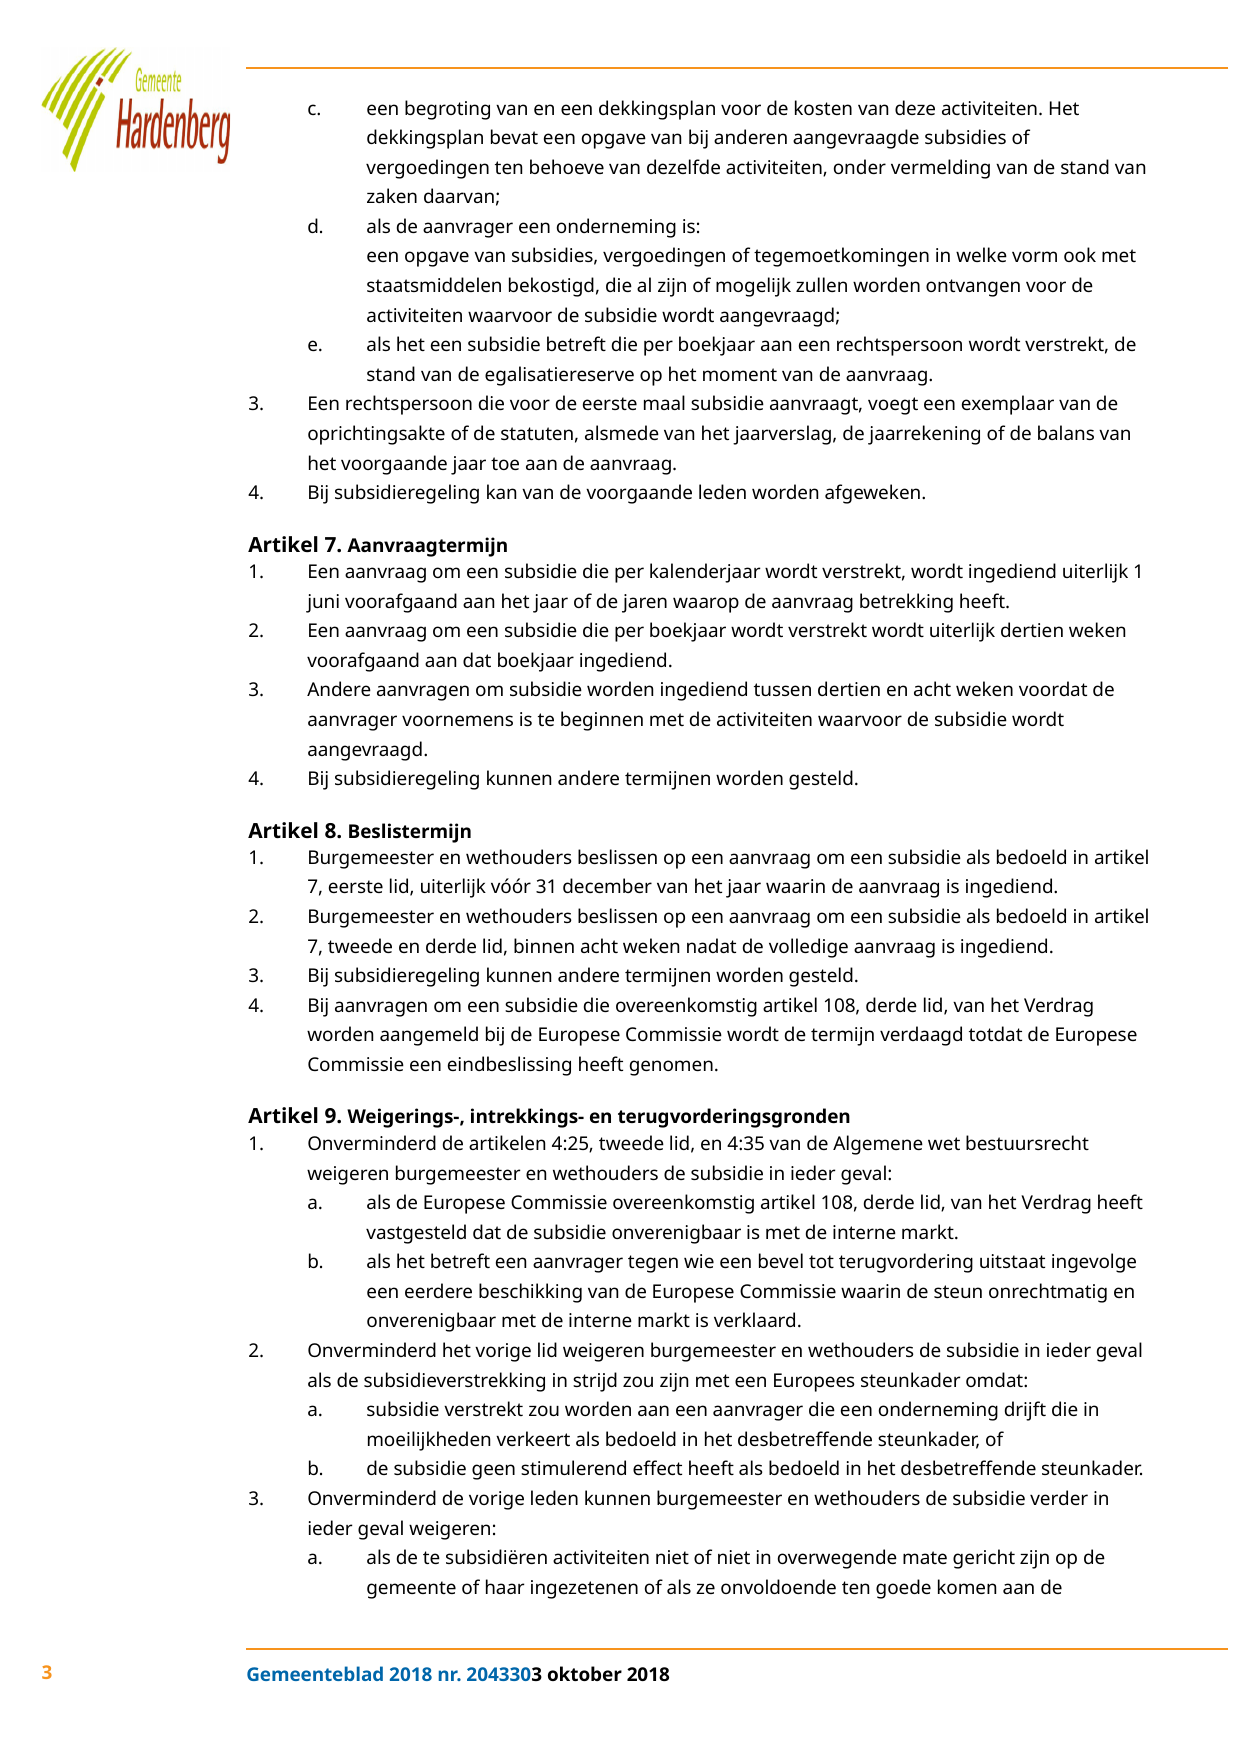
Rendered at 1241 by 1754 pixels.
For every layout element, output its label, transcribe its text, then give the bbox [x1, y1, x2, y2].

list Burgemeester en wethouders beslissen op een aanvraag om een subsidie als bedoeld in artikel 7, eerste lid, uiterlijk vóór 31 december van het jaar waarin de aanvraag is ingediend. [248, 844, 1152, 899]
list Een aanvraag om een subsidie die per kalenderjaar wordt verstrekt, wordt ingediend uiterlijk 1 juni voorafgaand aan het jaar of de jaren waarop de aanvraag betrekking heeft. [248, 558, 1152, 613]
text Artikel 7. Aanvraagtermijn [248, 530, 1152, 558]
list Onverminderd de vorige leden kunnen burgemeester en wethouders de subsidie verder in ieder geval weigeren: [248, 1485, 1152, 1540]
list Burgemeester en wethouders beslissen op een aanvraag om een subsidie als bedoeld in artikel 7, tweede en derde lid, binnen acht weken nadat de volledige aanvraag is ingediend. [248, 903, 1152, 959]
picture [41, 47, 231, 172]
list als de Europese Commissie overeenkomstig artikel 108, derde lid, van het Verdrag heeft vastgesteld dat de subsidie onverenigbaar is met de interne markt. [307, 1189, 1152, 1244]
list een begroting van en een dekkingsplan voor de kosten van deze activiteiten. Het dekkingsplan bevat een opgave van bij anderen aangevraagde subsidies of vergoedingen ten behoeve van dezelfde activiteiten, onder vermelding van de stand van zaken daarvan; [307, 95, 1152, 209]
list Bij subsidieregeling kunnen andere termijnen worden gesteld. [248, 765, 1152, 791]
list Bij subsidieregeling kan van de voorgaande leden worden afgeweken. [248, 479, 1152, 505]
list Onverminderd het vorige lid weigeren burgemeester en wethouders de subsidie in ieder geval als de subsidieverstrekking in strijd zou zijn met een Europees steunkader omdat: [248, 1337, 1152, 1392]
list een opgave van subsidies, vergoedingen of tegemoetkomingen in welke vorm ook met staatsmiddelen bekostigd, die al zijn of mogelijk zullen worden ontvangen voor de activiteiten waarvoor de subsidie wordt aangevraagd; [307, 243, 1152, 328]
list Bij aanvragen om een subsidie die overeenkomstig artikel 108, derde lid, van het Verdrag worden aangemeld bij de Europese Commissie wordt de termijn verdaagd totdat de Europese Commissie een eindbeslissing heeft genomen. [248, 992, 1152, 1077]
list Onverminderd de artikelen 4:25, tweede lid, en 4:35 van de Algemene wet bestuursrecht weigeren burgemeester en wethouders de subsidie in ieder geval: [248, 1130, 1152, 1185]
list subsidie verstrekt zou worden aan een aanvrager die een onderneming drijft die in moeilijkheden verkeert als bedoeld in het desbetreffende steunkader, of [307, 1396, 1152, 1452]
list Bij subsidieregeling kunnen andere termijnen worden gesteld. [248, 962, 1152, 988]
list de subsidie geen stimulerend effect heeft als bedoeld in het desbetreffende steunkader. [307, 1456, 1152, 1481]
text Artikel 9. Weigerings-, intrekkings- en terugvorderingsgronden [248, 1102, 1152, 1130]
list als het een subsidie betreft die per boekjaar aan een rechtspersoon wordt verstrekt, de stand van de egalisatiereserve op het moment van de aanvraag. [307, 331, 1152, 387]
list als de te subsidiëren activiteiten niet of niet in overwegende mate gericht zijn op de gemeente of haar ingezetenen of als ze onvoldoende ten goede komen aan de [307, 1544, 1152, 1599]
list als het betreft een aanvrager tegen wie een bevel tot terugvordering uitstaat ingevolge een eerdere beschikking van de Europese Commissie waarin de steun onrechtmatig en onverenigbaar met de interne markt is verklaard. [307, 1248, 1152, 1333]
list Een aanvraag om een subsidie die per boekjaar wordt verstrekt wordt uiterlijk dertien weken voorafgaand aan dat boekjaar ingediend. [248, 617, 1152, 673]
list Een rechtspersoon die voor de eerste maal subsidie aanvraagt, voegt een exemplaar van de oprichtingsakte of de statuten, alsmede van het jaarverslag, de jaarrekening of de balans van het voorgaande jaar toe aan de aanvraag. [248, 391, 1152, 476]
list Andere aanvragen om subsidie worden ingediend tussen dertien en acht weken voordat de aanvrager voornemens is te beginnen met de activiteiten waarvoor de subsidie wordt aangevraagd. [248, 677, 1152, 761]
list als de aanvrager een onderneming is: [307, 213, 1152, 239]
text Artikel 8. Beslistermijn [248, 816, 1152, 844]
